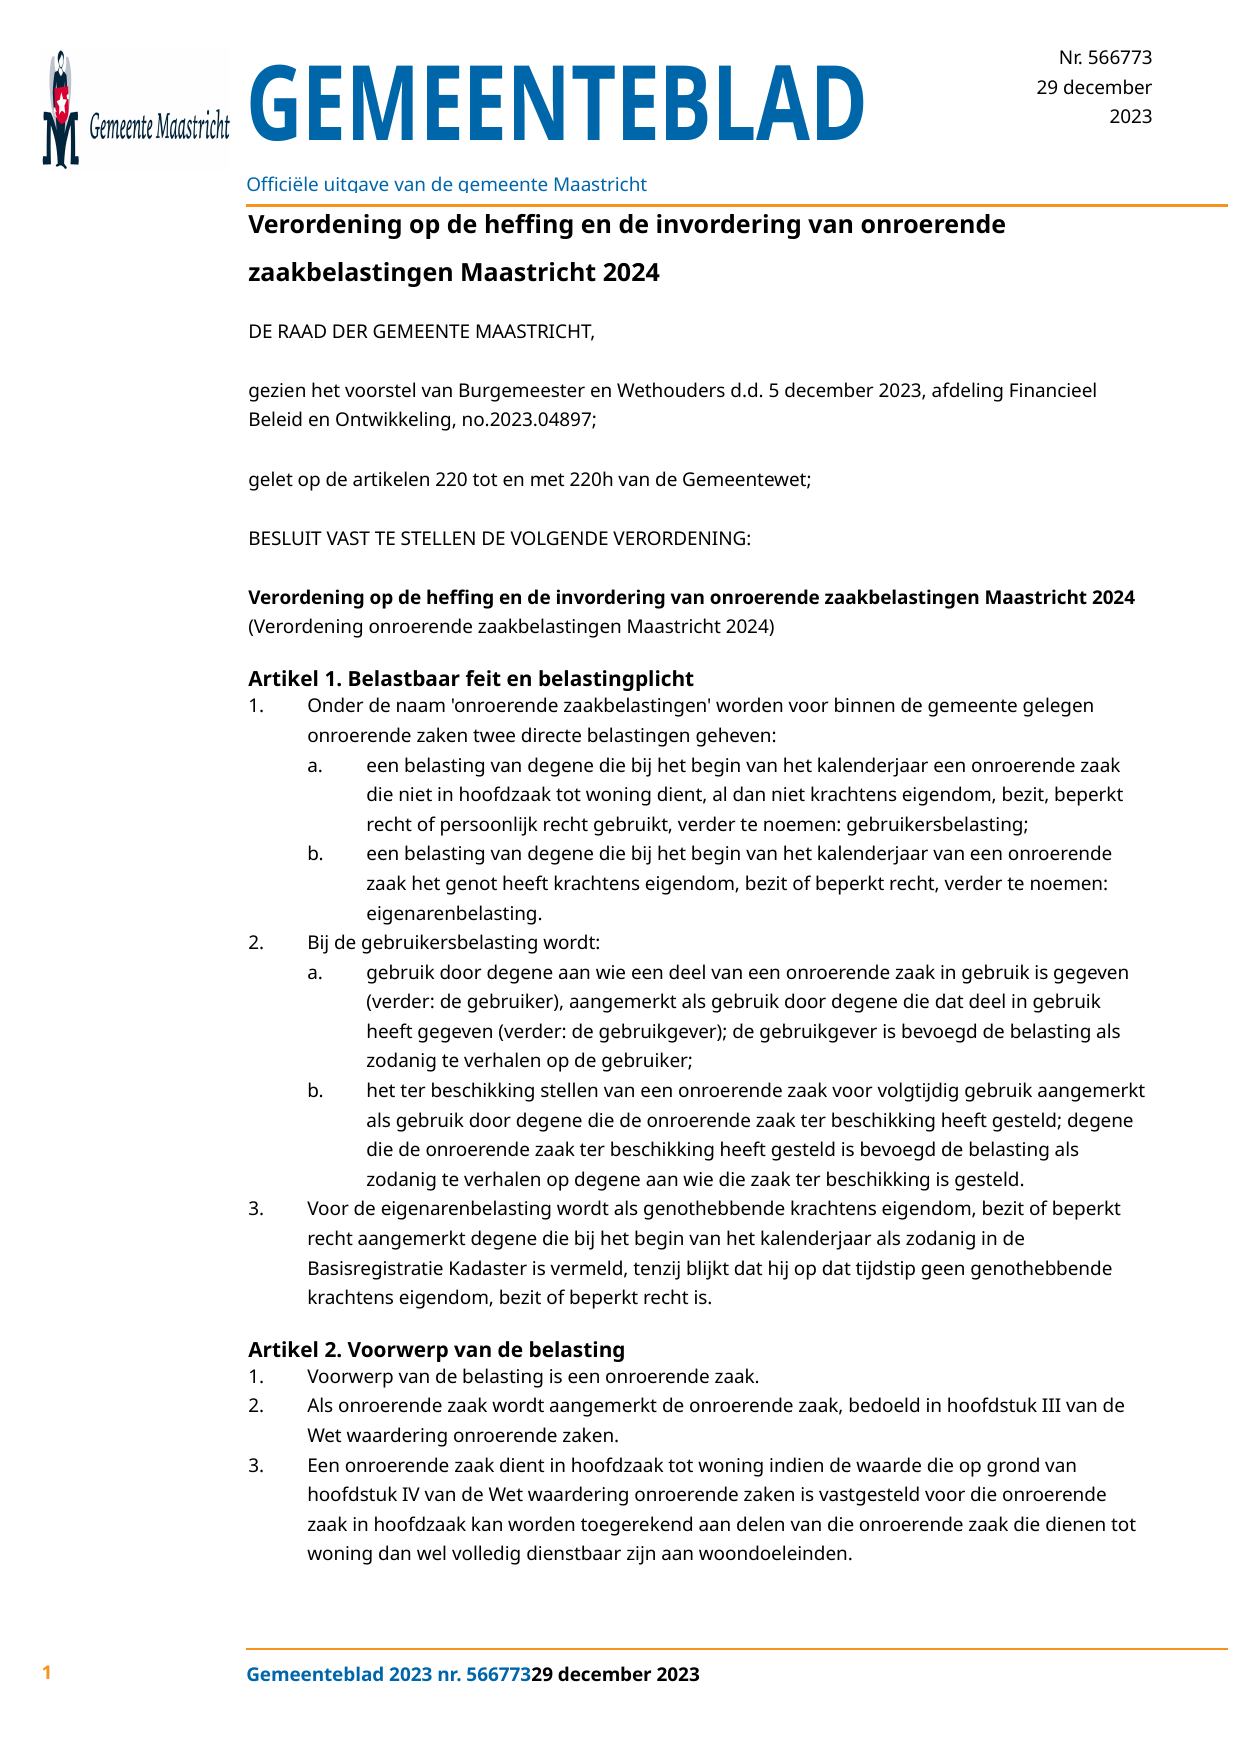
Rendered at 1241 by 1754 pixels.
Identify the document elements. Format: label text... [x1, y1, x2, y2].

text Artikel 1. Belastbaar feit en belastingplicht [248, 664, 1152, 693]
list een belasting van degene die bij het begin van het kalenderjaar van een onroerende zaak het genot heeft krachtens eigendom, bezit of beperkt recht, verder te noemen: eigenarenbelasting. [307, 841, 1152, 925]
list het ter beschikking stellen van een onroerende zaak voor volgtijdig gebruik aangemerkt als gebruik door degene die de onroerende zaak ter beschikking heeft gesteld; degene die de onroerende zaak ter beschikking heeft gesteld is bevoegd de belasting als zodanig te verhalen op degene aan wie die zaak ter beschikking is gesteld. [307, 1077, 1152, 1192]
text Verordening op de heffing en de invordering van onroerende zaakbelastingen Maastricht 2024 [248, 207, 1152, 288]
text gelet op de artikelen 220 tot en met 220h van de Gemeentewet; [248, 466, 1152, 492]
list Onder de naam 'onroerende zaakbelastingen' worden voor binnen de gemeente gelegen onroerende zaken twee directe belastingen geheven: [248, 693, 1152, 748]
text DE RAAD DER GEMEENTE MAASTRICHT, [248, 318, 1152, 344]
text BESLUIT VAST TE STELLEN DE VOLGENDE VERORDENING: [248, 525, 1152, 551]
list Een onroerende zaak dient in hoofdzaak tot woning indien de waarde die op grond van hoofdstuk IV van de Wet waardering onroerende zaken is vastgesteld voor die onroerende zaak in hoofdzaak kan worden toegerekend aan delen van die onroerende zaak die dienen tot woning dan wel volledig dienstbaar zijn aan woondoeleinden. [248, 1452, 1152, 1566]
text gezien het voorstel van Burgemeester en Wethouders d.d. 5 december 2023, afdeling Financieel Beleid en Ontwikkeling, no.2023.04897; [248, 377, 1152, 432]
list Voor de eigenarenbelasting wordt als genothebbende krachtens eigendom, bezit of beperkt recht aangemerkt degene die bij het begin van het kalenderjaar als zodanig in de Basisregistratie Kadaster is vermeld, tenzij blijkt dat hij op dat tijdstip geen genothebbende krachtens eigendom, bezit of beperkt recht is. [248, 1196, 1152, 1310]
text Verordening op de heffing en de invordering van onroerende zaakbelastingen Maastricht 2024 [248, 584, 1152, 610]
text (Verordening onroerende zaakbelastingen Maastricht 2024) [248, 614, 1152, 639]
list gebruik door degene aan wie een deel van een onroerende zaak in gebruik is gegeven (verder: de gebruiker), aangemerkt als gebruik door degene die dat deel in gebruik heeft gegeven (verder: de gebruikgever); de gebruikgever is bevoegd de belasting als zodanig te verhalen op de gebruiker; [307, 959, 1152, 1073]
picture [41, 47, 231, 172]
text Artikel 2. Voorwerp van de belasting [248, 1335, 1152, 1363]
list een belasting van degene die bij het begin van het kalenderjaar een onroerende zaak die niet in hoofdzaak tot woning dient, al dan niet krachtens eigendom, bezit, beperkt recht of persoonlijk recht gebruikt, verder te noemen: gebruikersbelasting; [307, 752, 1152, 837]
list Bij de gebruikersbelasting wordt: [248, 929, 1152, 955]
list Voorwerp van de belasting is een onroerende zaak. [248, 1363, 1152, 1389]
list Als onroerende zaak wordt aangemerkt de onroerende zaak, bedoeld in hoofdstuk III van de Wet waardering onroerende zaken. [248, 1393, 1152, 1448]
